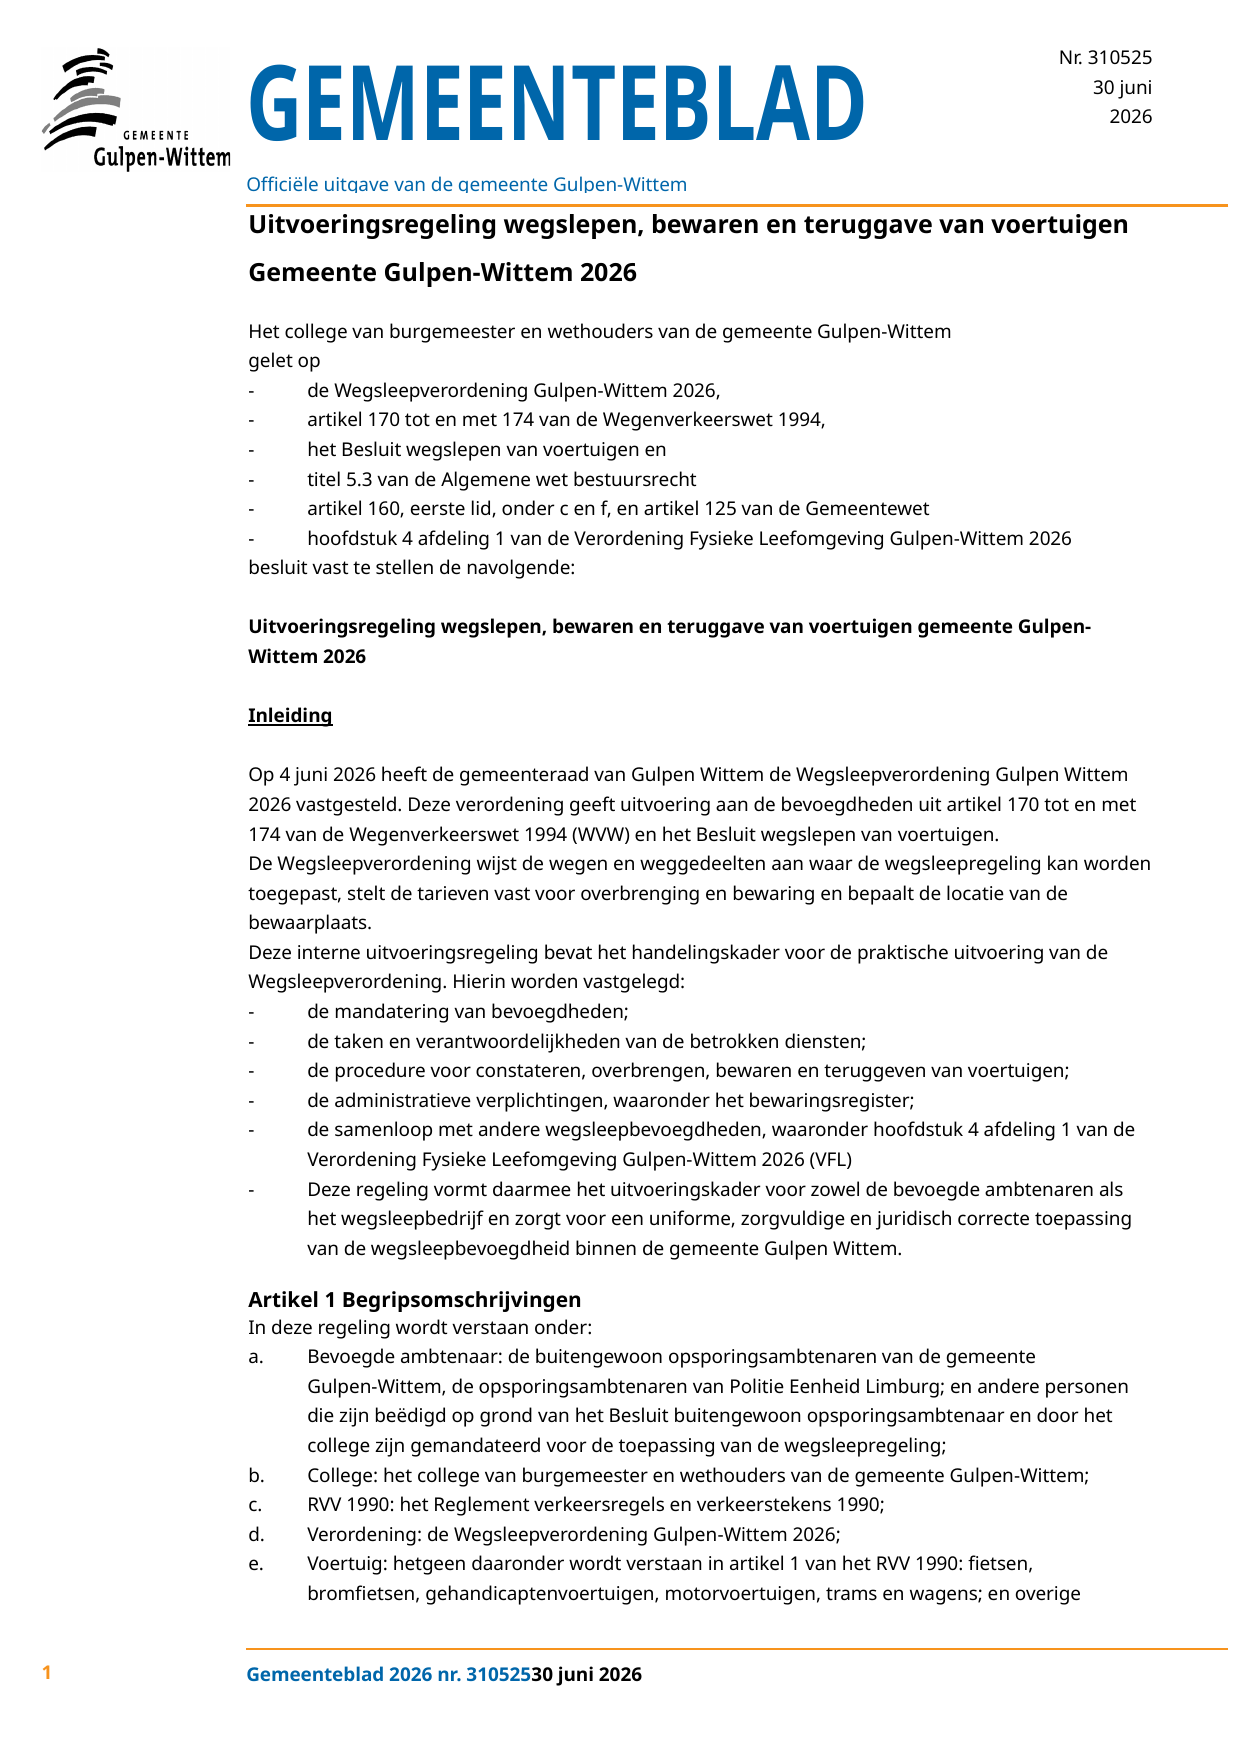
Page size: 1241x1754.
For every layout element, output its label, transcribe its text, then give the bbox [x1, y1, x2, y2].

list Deze regeling vormt daarmee het uitvoeringskader voor zowel de bevoegde ambtenaren als het wegsleepbedrijf en zorgt voor een uniforme, zorgvuldige en juridisch correcte toepassing van de wegsleepbevoegdheid binnen de gemeente Gulpen Wittem. [248, 1176, 1152, 1261]
text Op 4 juni 2026 heeft de gemeenteraad van Gulpen Wittem de Wegsleepverordening Gulpen Wittem 2026 vastgesteld. Deze verordening geeft uitvoering aan de bevoegdheden uit artikel 170 tot en met 174 van de Wegenverkeerswet 1994 (WVW) en het Besluit wegslepen van voertuigen. [248, 762, 1152, 847]
list artikel 170 tot en met 174 van de Wegenverkeerswet 1994, [248, 407, 1152, 432]
list College: het college van burgemeester en wethouders van de gemeente Gulpen‑Wittem; [248, 1462, 1152, 1487]
text Artikel 1 Begripsomschrijvingen [248, 1285, 1152, 1314]
list de samenloop met andere wegsleepbevoegdheden, waaronder hoofdstuk 4 afdeling 1 van de Verordening Fysieke Leefomgeving Gulpen-Wittem 2026 (VFL) [248, 1117, 1152, 1172]
text Inleiding [248, 702, 1152, 728]
list titel 5.3 van de Algemene wet bestuursrecht [248, 466, 1152, 492]
list de procedure voor constateren, overbrengen, bewaren en teruggeven van voertuigen; [248, 1057, 1152, 1083]
list het Besluit wegslepen van voertuigen en [248, 436, 1152, 462]
text Uitvoeringsregeling wegslepen, bewaren en teruggave van voertuigen gemeente Gulpen-Wittem 2026 [248, 614, 1152, 669]
text Het college van burgemeester en wethouders van de gemeente Gulpen-Wittem [248, 318, 1152, 344]
list de Wegsleepverordening Gulpen-Wittem 2026, [248, 377, 1152, 403]
list de administratieve verplichtingen, waaronder het bewaringsregister; [248, 1087, 1152, 1113]
text besluit vast te stellen de navolgende: [248, 554, 1152, 580]
picture [41, 47, 231, 172]
text Deze interne uitvoeringsregeling bevat het handelingskader voor de praktische uitvoering van de Wegsleepverordening. Hierin worden vastgelegd: [248, 939, 1152, 994]
list Bevoegde ambtenaar: de buitengewoon opsporingsambtenaren van de gemeente Gulpen‑Wittem, de opsporingsambtenaren van Politie Eenheid Limburg; en andere personen die zijn beëdigd op grond van het Besluit buitengewoon opsporingsambtenaar en door het college zijn gemandateerd voor de toepassing van de wegsleepregeling; [248, 1343, 1152, 1458]
list RVV 1990: het Reglement verkeersregels en verkeerstekens 1990; [248, 1491, 1152, 1517]
list Voertuig: hetgeen daaronder wordt verstaan in artikel 1 van het RVV 1990: fietsen, bromfietsen, gehandicaptenvoertuigen, motorvoertuigen, trams en wagens; en overige [248, 1551, 1152, 1606]
list de taken en verantwoordelijkheden van de betrokken diensten; [248, 1028, 1152, 1054]
list hoofdstuk 4 afdeling 1 van de Verordening Fysieke Leefomgeving Gulpen-Wittem 2026 [248, 525, 1152, 551]
list de mandatering van bevoegdheden; [248, 998, 1152, 1024]
text In deze regeling wordt verstaan onder: [248, 1314, 1152, 1339]
text Uitvoeringsregeling wegslepen, bewaren en teruggave van voertuigen Gemeente Gulpen-Wittem 2026 [248, 207, 1152, 288]
text gelet op [248, 347, 1152, 373]
list artikel 160, eerste lid, onder c en f, en artikel 125 van de Gemeentewet [248, 495, 1152, 521]
list Verordening: de Wegsleepverordening Gulpen‑Wittem 2026; [248, 1521, 1152, 1547]
text De Wegsleepverordening wijst de wegen en weggedeelten aan waar de wegsleepregeling kan worden toegepast, stelt de tarieven vast voor overbrenging en bewaring en bepaalt de locatie van de bewaarplaats. [248, 850, 1152, 935]
